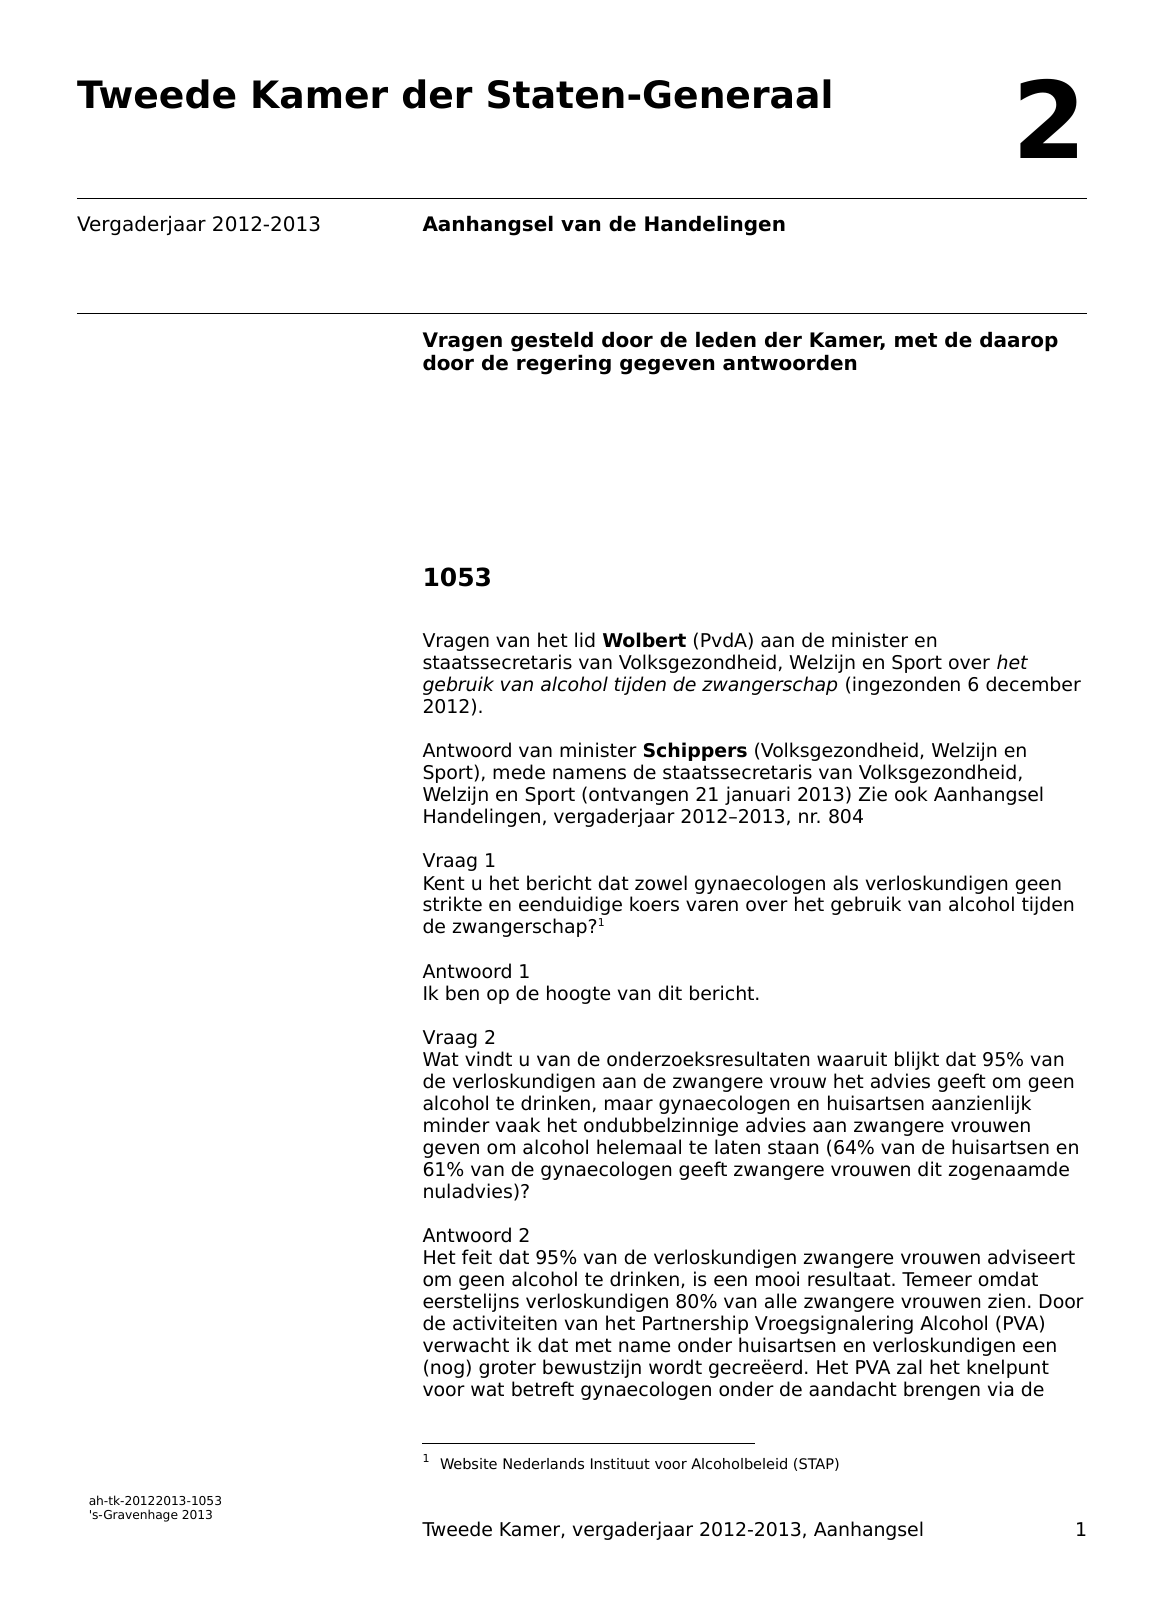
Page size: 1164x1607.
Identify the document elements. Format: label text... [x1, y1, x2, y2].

text ah-tk-20122013-1053 [88, 1494, 323, 1508]
text 1053 [422, 563, 1087, 592]
text Vraag 2 [422, 1027, 1087, 1049]
text Vragen van het lid Wolbert (PvdA) aan de minister en staatssecretaris van Volksgezondheid, Welzijn en Sport over het gebruik van alcohol tijden de zwangerschap (ingezonden 6 december 2012). [422, 630, 1087, 718]
text Wat vindt u van de onderzoeksresultaten waaruit blijkt dat 95% van de verloskundigen aan de zwangere vrouw het advies geeft om geen alcohol te drinken, maar gynaecologen en huisartsen aanzienlijk minder vaak het ondubbelzinnige advies aan zwangere vrouwen geven om alcohol helemaal te laten staan (64% van de huisartsen en 61% van de gynaecologen geeft zwangere vrouwen dit zogenaamde nuladvies)? [422, 1049, 1087, 1202]
table_cell Aanhangsel van de Handelingen [422, 199, 1087, 313]
text Antwoord 2 [422, 1225, 1087, 1247]
text Antwoord 1 [422, 961, 1087, 982]
text Kent u het bericht dat zowel gynaecologen als verloskundigen geen strikte en eenduidige koers varen over het gebruik van alcohol tijden de zwangerschap? [422, 872, 1087, 938]
table_header Tweede Kamer der Staten-Generaal [77, 59, 886, 198]
table_cell Vragen gesteld door de leden der Kamer, met de daarop door de regering gegeven antwoorden [422, 314, 1087, 375]
table_cell Vergaderjaar 2012-2013 [77, 199, 422, 313]
text Antwoord van minister Schippers (Volksgezondheid, Welzijn en Sport), mede namens de staatssecretaris van Volksgezondheid, Welzijn en Sport (ontvangen 21 januari 2013) Zie ook Aanhangsel Handelingen, vergaderjaar 2012–2013, nr. 804 [422, 740, 1087, 828]
table_cell [77, 314, 422, 375]
text Vraag 1 [422, 850, 1087, 872]
text 's-Gravenhage 2013 [88, 1508, 323, 1522]
text Ik ben op de hoogte van dit bericht. [422, 982, 1087, 1004]
text Het feit dat 95% van de verloskundigen zwangere vrouwen adviseert om geen alcohol te drinken, is een mooi resultaat. Temeer omdat eerstelijns verloskundigen 80% van alle zwangere vrouwen zien. Door de activiteiten van het Partnership Vroegsignalering Alcohol (PVA) verwacht ik dat met name onder huisartsen en verloskundigen een (nog) groter bewustzijn wordt gecreëerd. Het PVA zal het knelpunt voor wat betreft gynaecologen onder de aandacht brengen via de [422, 1247, 1087, 1401]
table_header 2 [886, 59, 1087, 198]
text Website Nederlands Instituut voor Alcoholbeleid (STAP) [422, 1452, 1087, 1474]
